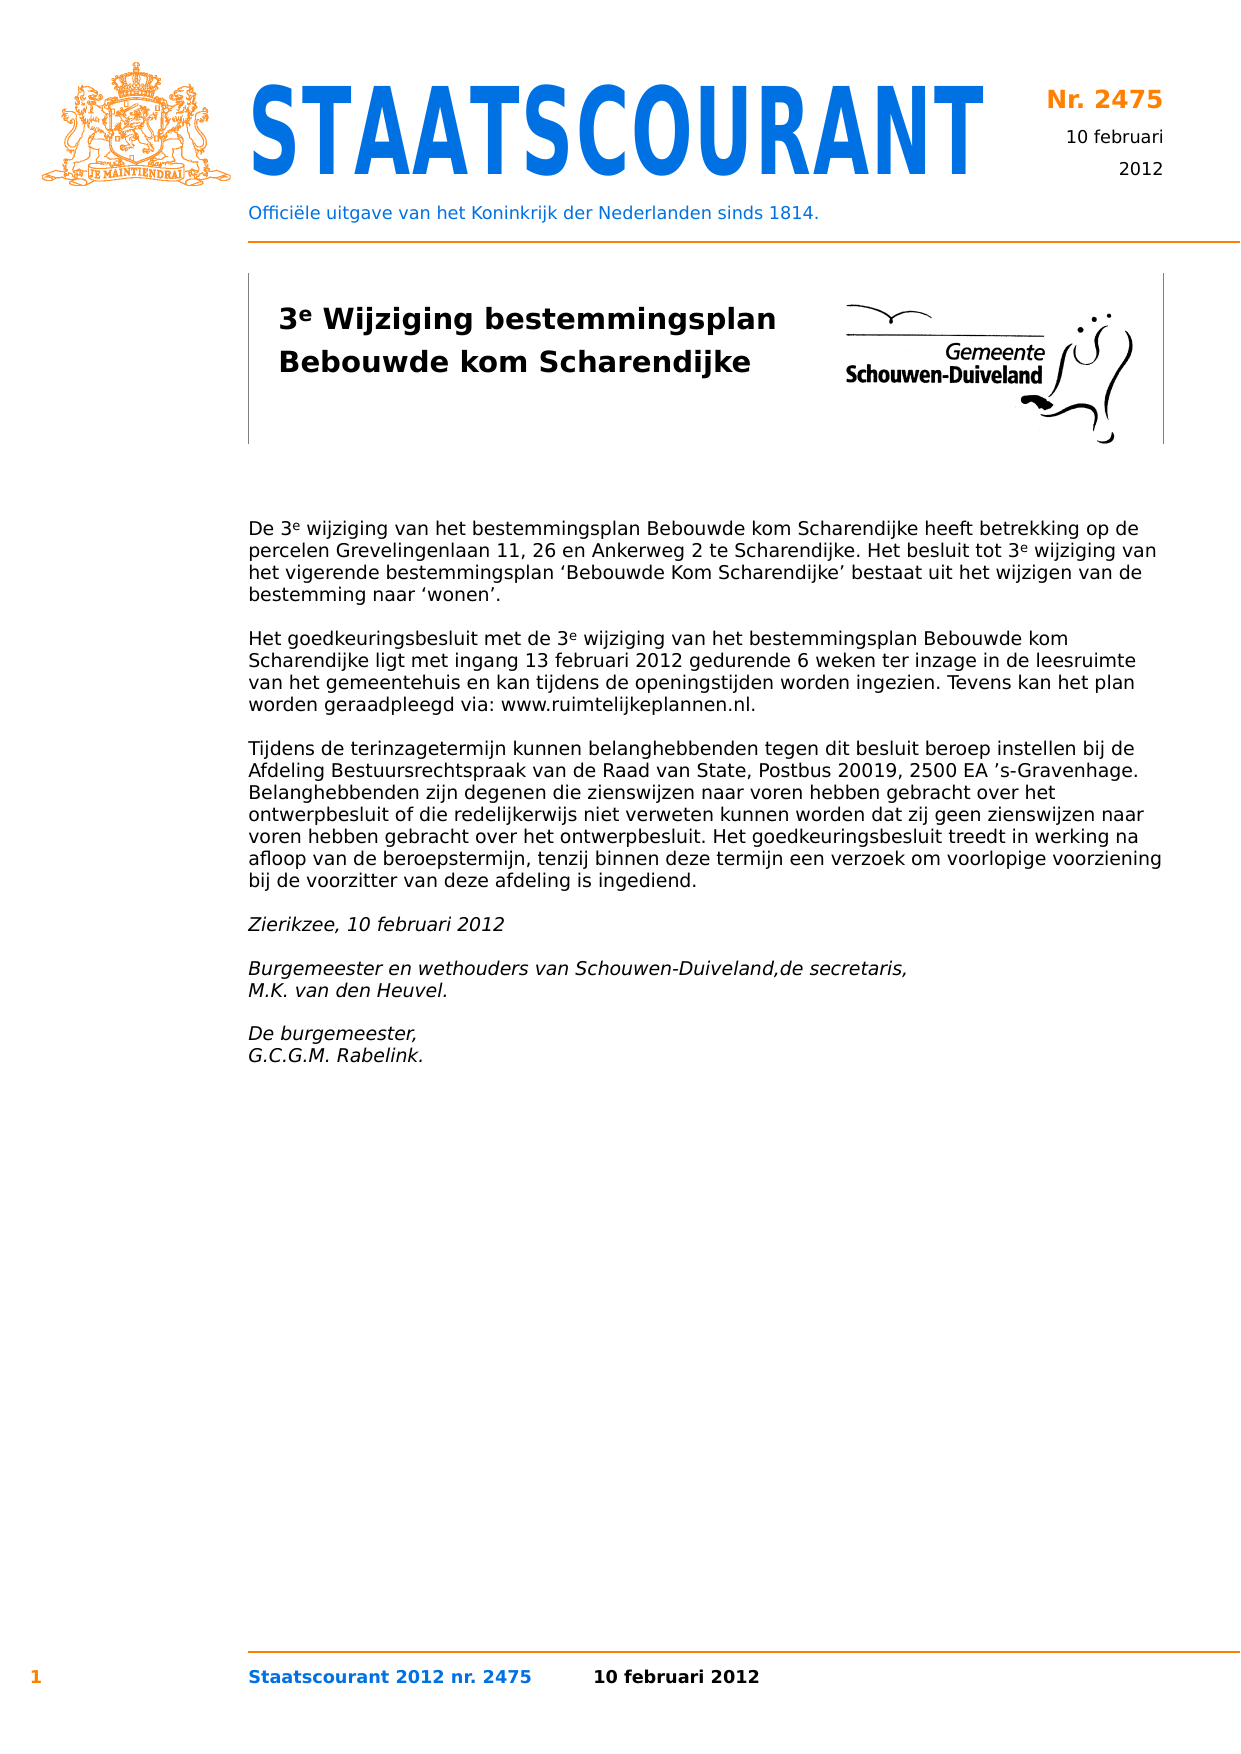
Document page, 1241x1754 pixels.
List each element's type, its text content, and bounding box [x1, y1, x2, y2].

text Het goedkeuringsbesluit met de 3e wijziging van het bestemmingsplan Bebouwde kom Scharendijke ligt met ingang 13 februari 2012 gedurende 6 weken ter inzage in de leesruimte van het gemeentehuis en kan tijdens de openingstijden worden ingezien. Tevens kan het plan worden geraadpleegd via: www.ruimtelijkeplannen.nl. [248, 628, 1163, 716]
text Zierikzee, 10 februari 2012 [248, 914, 1163, 936]
table_cell 10 februari [998, 121, 1240, 153]
table_header STAATSCOURANT [248, 62, 998, 203]
subtitle 3e Wijziging bestemmingsplan Bebouwde kom Scharendijke [249, 273, 1163, 444]
text Burgemeester en wethouders van Schouwen-Duiveland,de secretaris, M.K. van den Heuvel. [248, 957, 1163, 1001]
table_cell 2012 [998, 153, 1240, 203]
text Tijdens de terinzagetermijn kunnen belanghebbenden tegen dit besluit beroep instellen bij de Afdeling Bestuursrechtspraak van de Raad van State, Postbus 20019, 2500 EA ’s-Gravenhage. Belanghebbenden zijn degenen die zienswijzen naar voren hebben gebracht over het ontwerpbesluit of die redelijkerwijs niet verweten kunnen worden dat zij geen zienswijzen naar voren hebben gebracht over het ontwerpbesluit. Het goedkeuringsbesluit treedt in werking na afloop van de beroepstermijn, tenzij binnen deze termijn een verzoek om voorlopige voorziening bij de voorzitter van deze afdeling is ingediend. [248, 738, 1163, 892]
text De 3e wijziging van het bestemmingsplan Bebouwde kom Scharendijke heeft betrekking op de percelen Grevelingenlaan 11, 26 en Ankerweg 2 te Scharendijke. Het besluit tot 3e wijziging van het vigerende bestemmingsplan ‘Bebouwde Kom Scharendijke’ bestaat uit het wijzigen van de bestemming naar ‘wonen’. [248, 518, 1163, 606]
text De burgemeester, G.C.G.M. Rabelink. [248, 1023, 1163, 1067]
table_cell Officiële uitgave van het Koninkrijk der Nederlanden sinds 1814. [248, 203, 1240, 241]
picture [41, 62, 231, 186]
table_header Nr. 2475 [998, 62, 1240, 121]
table_header [25, 62, 248, 241]
picture [844, 302, 1134, 445]
